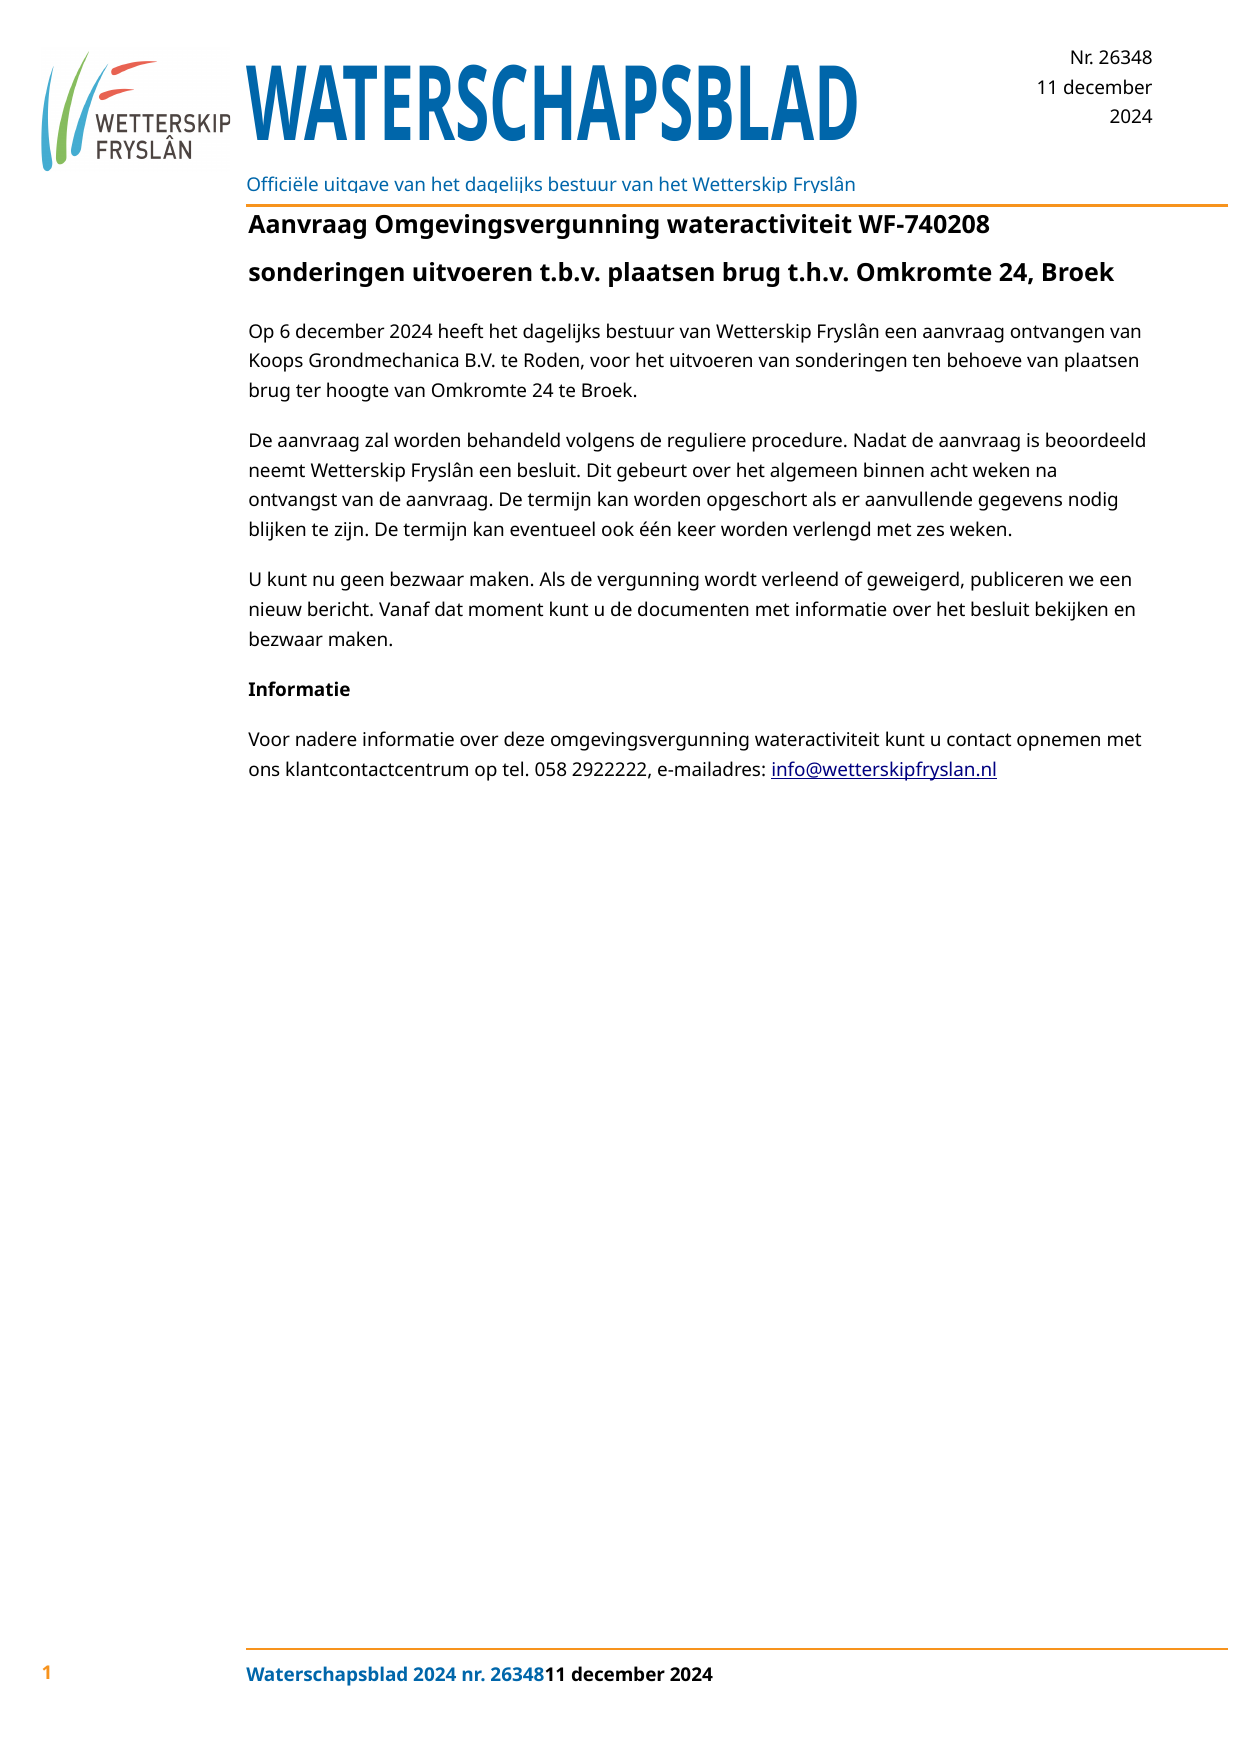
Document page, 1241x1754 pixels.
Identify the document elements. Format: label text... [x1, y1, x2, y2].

text Voor nadere informatie over deze omgevingsvergunning wateractiviteit kunt u contact opnemen met ons klantcontactcentrum op tel. 058 2922222, e-mailadres: info@wetterskipfryslan.nl [248, 727, 1152, 782]
text U kunt nu geen bezwaar maken. Als de vergunning wordt verleend of geweigerd, publiceren we een nieuw bericht. Vanaf dat moment kunt u de documenten met informatie over het besluit bekijken en bezwaar maken. [248, 567, 1152, 652]
text Informatie [248, 676, 1152, 702]
text De aanvraag zal worden behandeld volgens de reguliere procedure. Nadat de aanvraag is beoordeeld neemt Wetterskip Fryslân een besluit. Dit gebeurt over het algemeen binnen acht weken na ontvangst van de aanvraag. De termijn kan worden opgeschort als er aanvullende gegevens nodig blijken te zijn. De termijn kan eventueel ook één keer worden verlengd met zes weken. [248, 427, 1152, 542]
text Aanvraag Omgevingsvergunning wateractiviteit WF-740208 sonderingen uitvoeren t.b.v. plaatsen brug t.h.v. Omkromte 24, Broek [248, 207, 1152, 288]
picture [41, 47, 231, 172]
text Op 6 december 2024 heeft het dagelijks bestuur van Wetterskip Fryslân een aanvraag ontvangen van Koops Grondmechanica B.V. te Roden, voor het uitvoeren van sonderingen ten behoeve van plaatsen brug ter hoogte van Omkromte 24 te Broek. [248, 318, 1152, 403]
